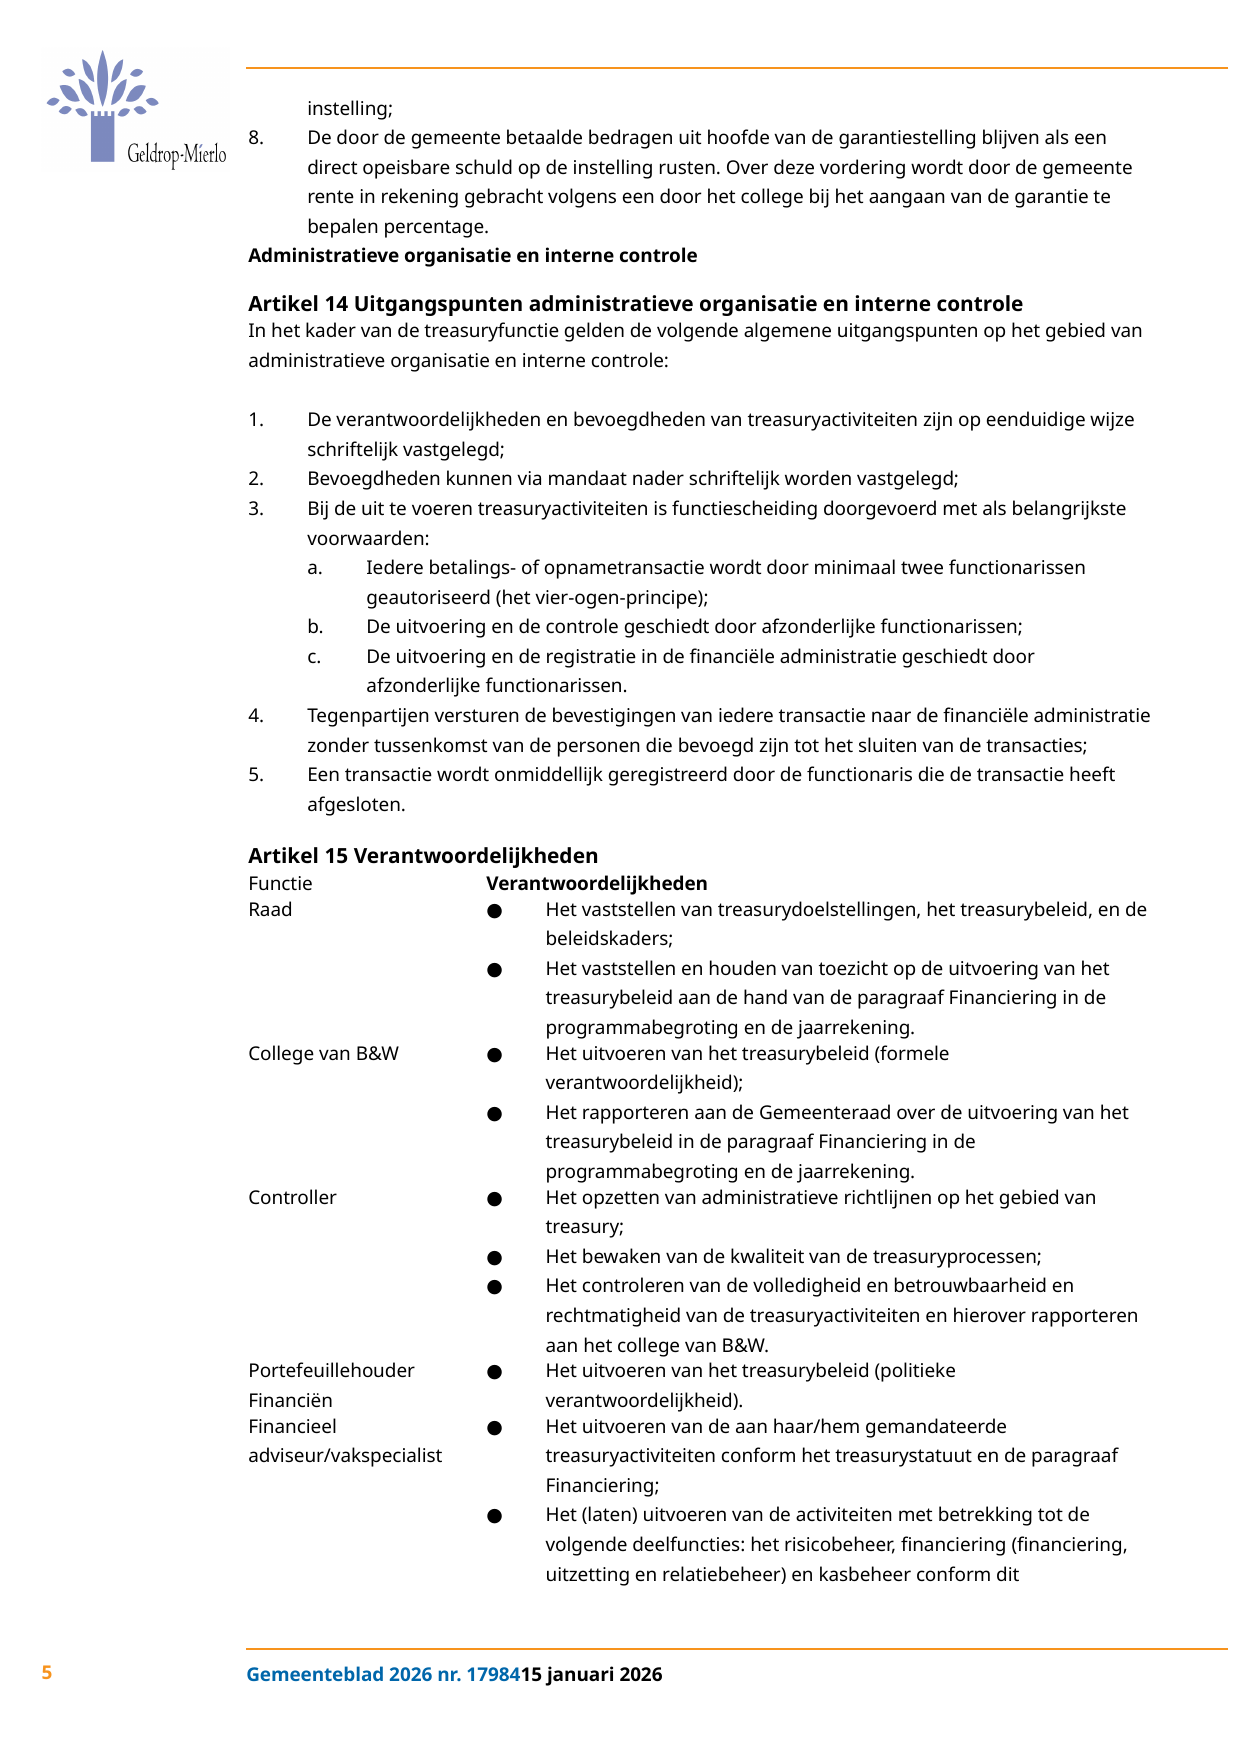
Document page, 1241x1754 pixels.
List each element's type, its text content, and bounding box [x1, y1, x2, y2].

list De door de gemeente betaalde bedragen uit hoofde van de garantiestelling blijven als een direct opeisbare schuld op de instelling rusten. Over deze vordering wordt door de gemeente rente in rekening gebracht volgens een door het college bij het aangaan van de garantie te bepalen percentage. [248, 124, 1152, 239]
list De uitvoering en de registratie in de financiële administratie geschiedt door afzonderlijke functionarissen. [307, 643, 1152, 698]
list De verantwoordelijkheden en bevoegdheden van treasuryactiviteiten zijn op eenduidige wijze schriftelijk vastgelegd; [248, 406, 1152, 462]
text Administratieve organisatie en interne controle [248, 243, 1152, 268]
table_cell Controller [248, 1184, 486, 1357]
table_cell Het uitvoeren van het treasurybeleid (formele verantwoordelijkheid); Het rapporteren aan de Gemeenteraad over de uitvoering van het treasurybeleid in de paragraaf Financiering in de programmabegroting en de jaarrekening. [486, 1040, 1152, 1184]
table_header Functie [248, 870, 486, 896]
list Bij de uit te voeren treasuryactiviteiten is functiescheiding doorgevoerd met als belangrijkste voorwaarden: [248, 495, 1152, 551]
text Artikel 15 Verantwoordelijkheden [248, 841, 1152, 870]
table_cell Het uitvoeren van het treasurybeleid (politieke verantwoordelijkheid). [486, 1358, 1152, 1413]
table_cell College van B&W [248, 1040, 486, 1184]
table_cell Het opzetten van administratieve richtlijnen op het gebied van treasury; Het bewaken van de kwaliteit van de treasuryprocessen; Het controleren van de volledigheid en betrouwbaarheid en rechtmatigheid van de treasuryactiviteiten en hierover rapporteren aan het college van B&W. [486, 1184, 1152, 1357]
list Iedere betalings- of opnametransactie wordt door minimaal twee functionarissen geautoriseerd (het vier-ogen-principe); [307, 554, 1152, 610]
list Tegenpartijen versturen de bevestigingen van iedere transactie naar de financiële administratie zonder tussenkomst van de personen die bevoegd zijn tot het sluiten van de transacties; [248, 702, 1152, 758]
text In het kader van de treasuryfunctie gelden de volgende algemene uitgangspunten op het gebied van administratieve organisatie en interne controle: [248, 318, 1152, 373]
list Bevoegdheden kunnen via mandaat nader schriftelijk worden vastgelegd; [248, 466, 1152, 491]
table_cell Raad [248, 896, 486, 1040]
list De uitvoering en de controle geschiedt door afzonderlijke functionarissen; [307, 613, 1152, 639]
list Een transactie wordt onmiddellijk geregistreerd door de functionaris die de transactie heeft afgesloten. [248, 761, 1152, 817]
picture [41, 47, 231, 172]
list instelling; [248, 95, 1152, 121]
table_cell Het vaststellen van treasurydoelstellingen, het treasurybeleid, en de beleidskaders; Het vaststellen en houden van toezicht op de uitvoering van het treasurybeleid aan de hand van de paragraaf Financiering in de programmabegroting en de jaarrekening. [486, 896, 1152, 1040]
table_header Verantwoordelijkheden [486, 870, 1152, 896]
table_cell Portefeuillehouder Financiën [248, 1358, 486, 1413]
table_cell Financieel adviseur/vakspecialist [248, 1413, 486, 1586]
text Artikel 14 Uitgangspunten administratieve organisatie en interne controle [248, 289, 1152, 318]
table_cell Het uitvoeren van de aan haar/hem gemandateerde treasuryactiviteiten conform het treasurystatuut en de paragraaf Financiering; Het (laten) uitvoeren van de activiteiten met betrekking tot de volgende deelfuncties: het risicobeheer, financiering (financiering, uitzetting en relatiebeheer) en kasbeheer conform dit [486, 1413, 1152, 1586]
